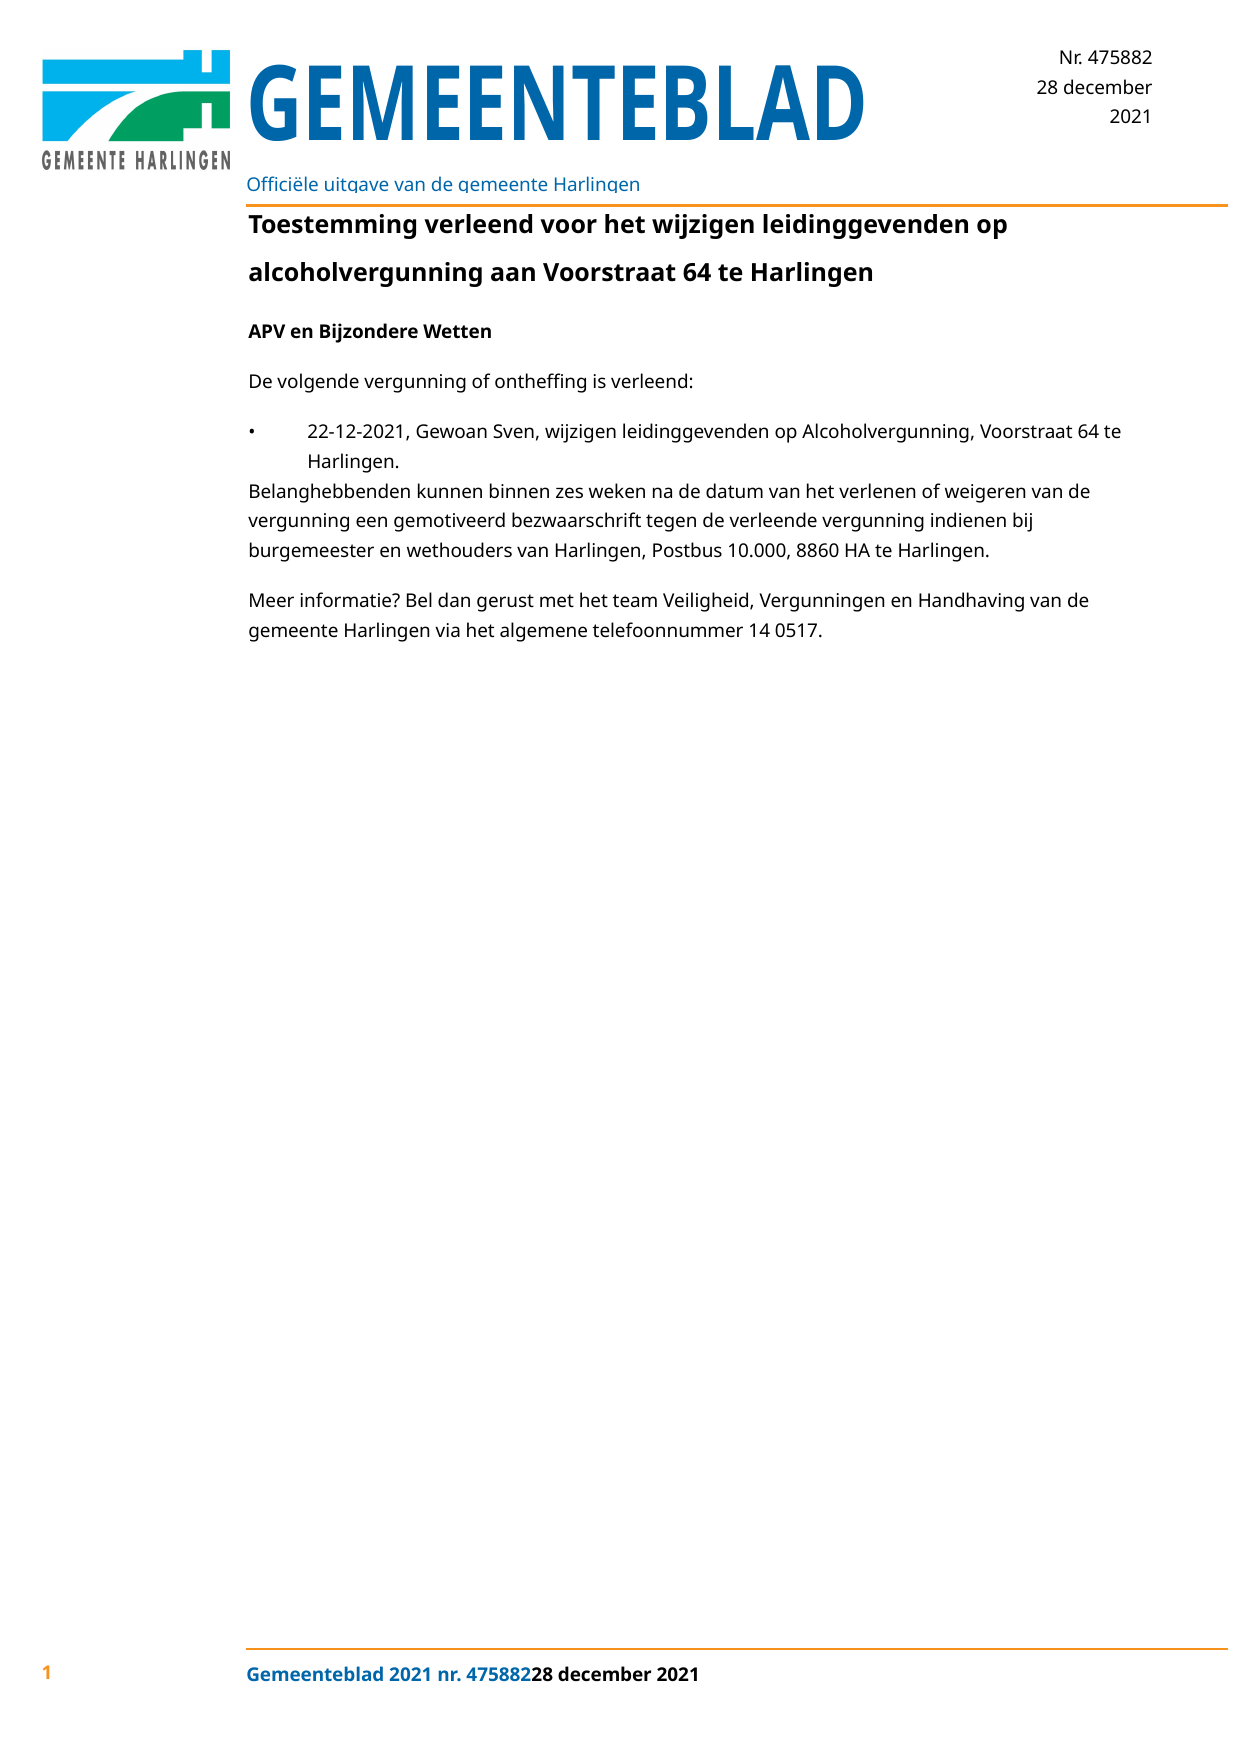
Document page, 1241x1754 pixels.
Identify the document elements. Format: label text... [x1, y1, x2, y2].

text De volgende vergunning of ontheffing is verleend: [248, 368, 1152, 394]
text Belanghebbenden kunnen binnen zes weken na de datum van het verlenen of weigeren van de vergunning een gemotiveerd bezwaarschrift tegen de verleende vergunning indienen bij burgemeester en wethouders van Harlingen, Postbus 10.000, 8860 HA te Harlingen. [248, 478, 1152, 563]
list 22-12-2021, Gewoan Sven, wijzigen leidinggevenden op Alcoholvergunning, Voorstraat 64 te Harlingen. [248, 419, 1152, 474]
picture [41, 47, 231, 172]
text Meer informatie? Bel dan gerust met het team Veiligheid, Vergunningen en Handhaving van de gemeente Harlingen via het algemene telefoonnummer 14 0517. [248, 587, 1152, 643]
text APV en Bijzondere Wetten [248, 318, 1152, 344]
text Toestemming verleend voor het wijzigen leidinggevenden op alcoholvergunning aan Voorstraat 64 te Harlingen [248, 207, 1152, 288]
